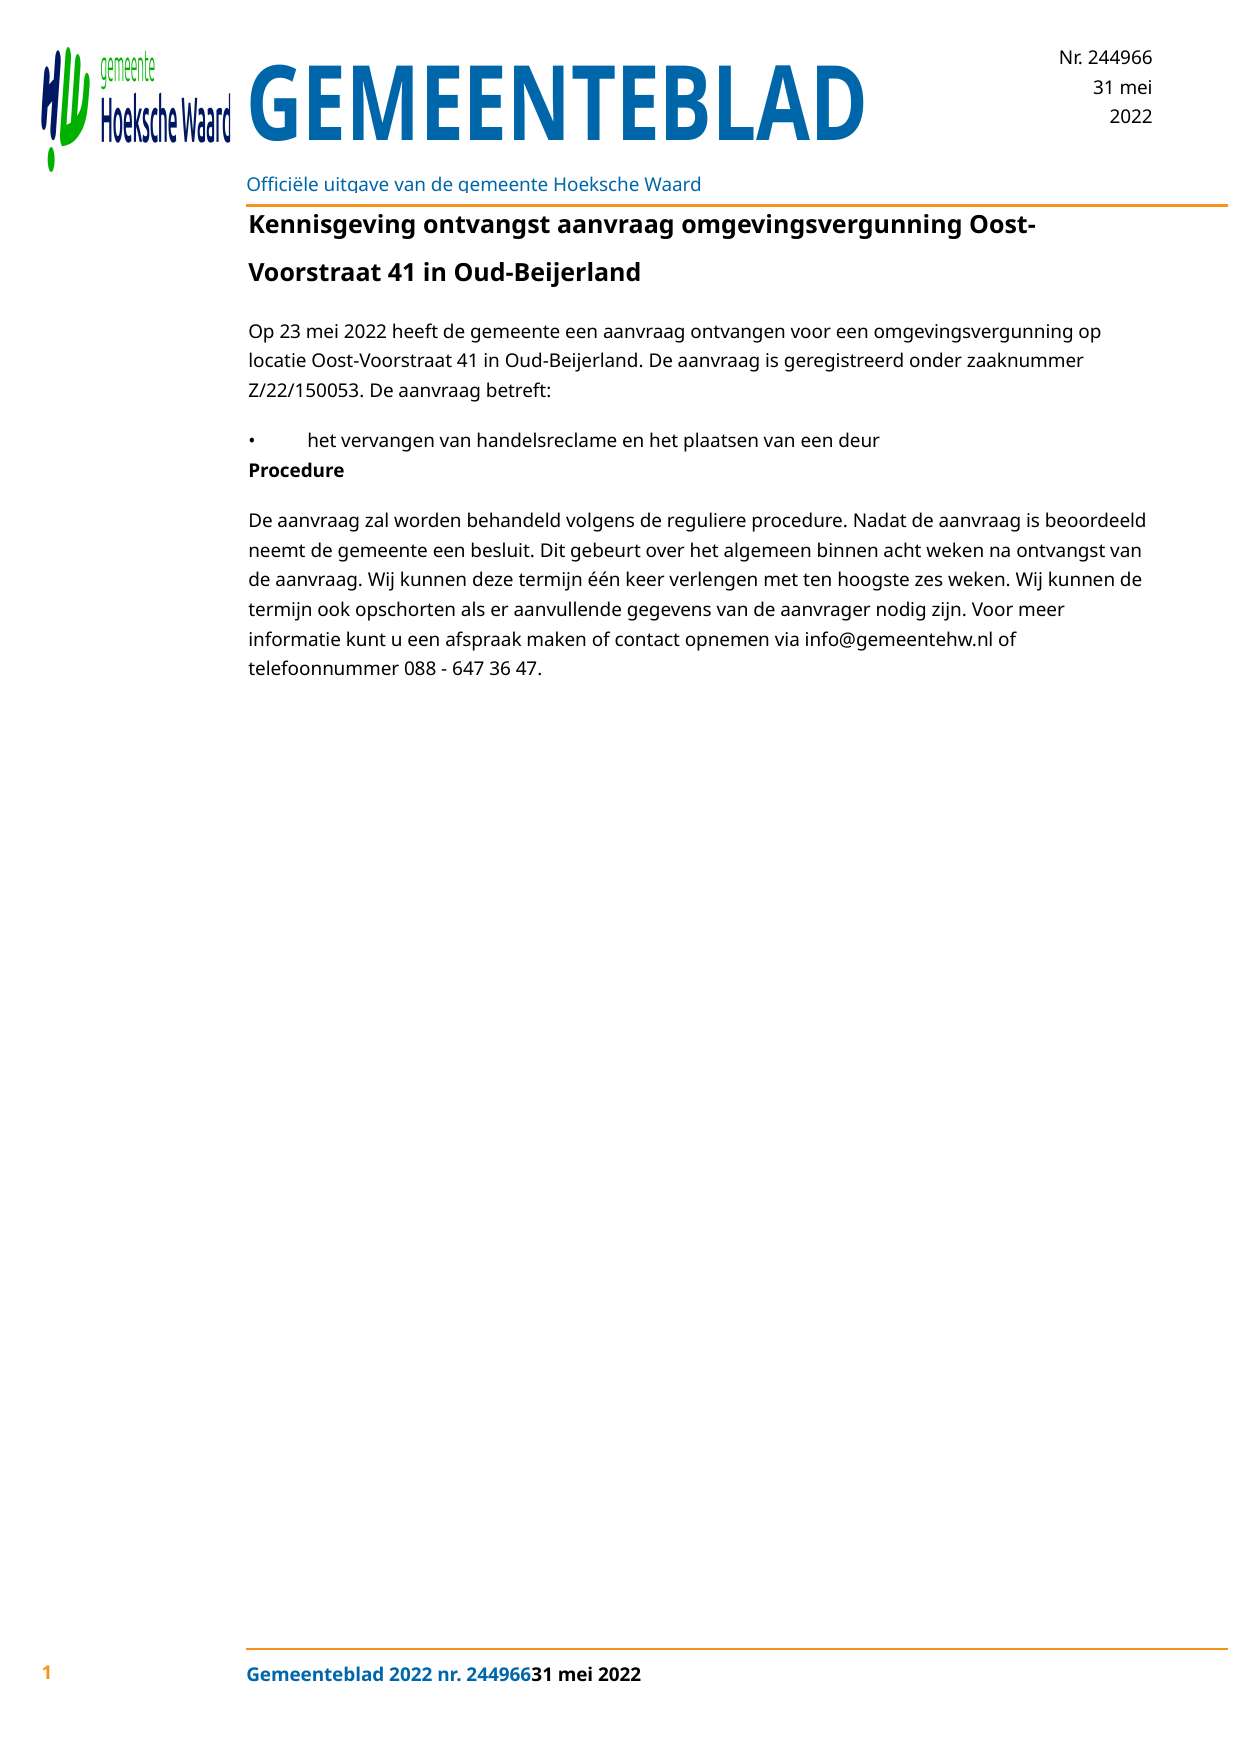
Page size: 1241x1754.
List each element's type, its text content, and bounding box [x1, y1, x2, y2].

text Op 23 mei 2022 heeft de gemeente een aanvraag ontvangen voor een omgevingsvergunning op locatie Oost-Voorstraat 41 in Oud-Beijerland. De aanvraag is geregistreerd onder zaaknummer Z/22/150053. De aanvraag betreft: [248, 318, 1152, 403]
text De aanvraag zal worden behandeld volgens de reguliere procedure. Nadat de aanvraag is beoordeeld neemt de gemeente een besluit. Dit gebeurt over het algemeen binnen acht weken na ontvangst van de aanvraag. Wij kunnen deze termijn één keer verlengen met ten hoogste zes weken. Wij kunnen de termijn ook opschorten als er aanvullende gegevens van de aanvrager nodig zijn. Voor meer informatie kunt u een afspraak maken of contact opnemen via info@gemeentehw.nl of telefoonnummer 088 - 647 36 47. [248, 507, 1152, 681]
list het vervangen van handelsreclame en het plaatsen van een deur [248, 427, 1152, 453]
picture [41, 47, 231, 172]
text Procedure [248, 457, 1152, 483]
text Kennisgeving ontvangst aanvraag omgevingsvergunning Oost-Voorstraat 41 in Oud-Beijerland [248, 207, 1152, 288]
